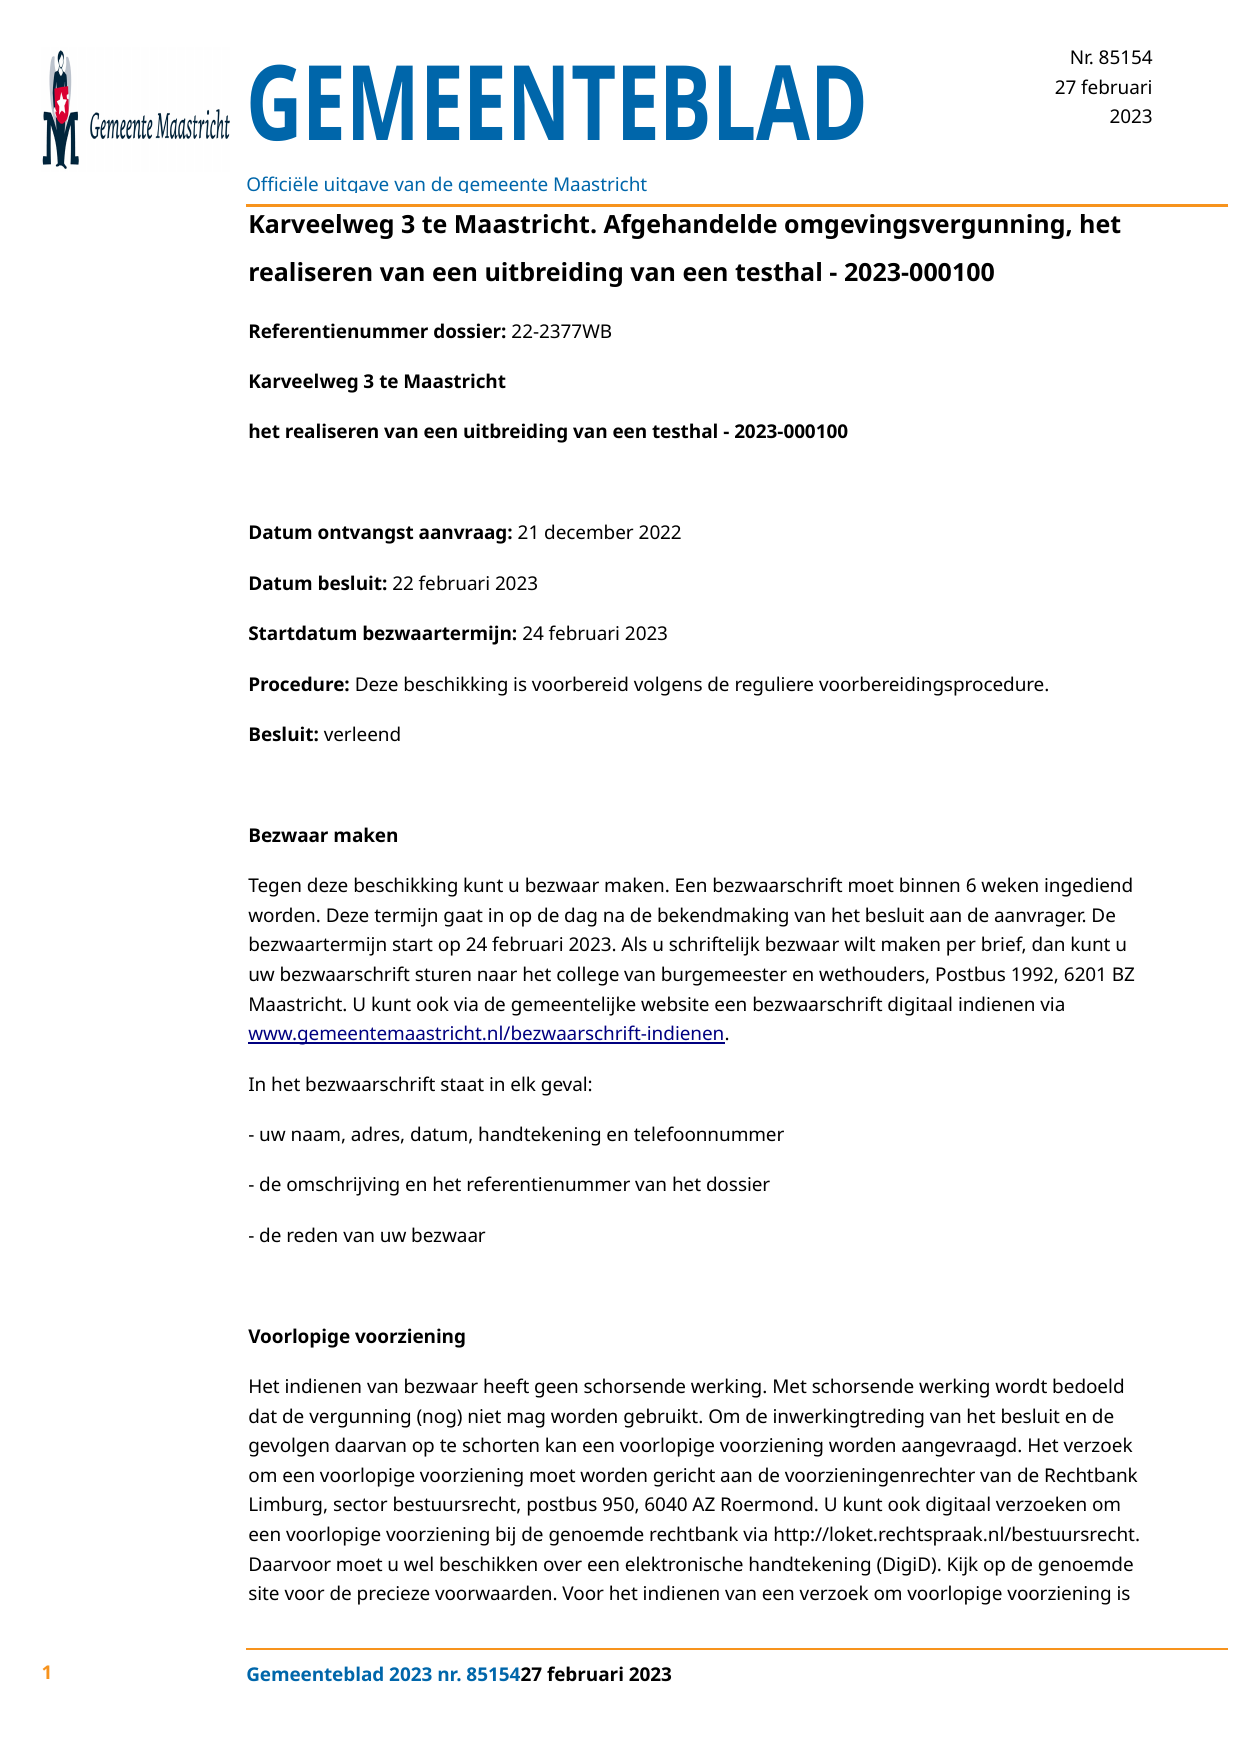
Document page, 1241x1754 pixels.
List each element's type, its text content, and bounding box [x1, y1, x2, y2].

text Bezwaar maken [248, 822, 1152, 848]
text - de reden van uw bezwaar [248, 1222, 1152, 1248]
text Procedure: Deze beschikking is voorbereid volgens de reguliere voorbereidingsprocedure. [248, 671, 1152, 697]
text Startdatum bezwaartermijn: 24 februari 2023 [248, 620, 1152, 646]
text Karveelweg 3 te Maastricht [248, 368, 1152, 394]
text Het indienen van bezwaar heeft geen schorsende werking. Met schorsende werking wordt bedoeld dat de vergunning (nog) niet mag worden gebruikt. Om de inwerkingtreding van het besluit en de gevolgen daarvan op te schorten kan een voorlopige voorziening worden aangevraagd. Het verzoek om een voorlopige voorziening moet worden gericht aan de voorzieningenrechter van de Rechtbank Limburg, sector bestuursrecht, postbus 950, 6040 AZ Roermond. U kunt ook digitaal verzoeken om een voorlopige voorziening bij de genoemde rechtbank via http://loket.rechtspraak.nl/bestuursrecht. Daarvoor moet u wel beschikken over een elektronische handtekening (DigiD). Kijk op de genoemde site voor de precieze voorwaarden. Voor het indienen van een verzoek om voorlopige voorziening is [248, 1373, 1152, 1606]
text Datum besluit: 22 februari 2023 [248, 570, 1152, 596]
text Karveelweg 3 te Maastricht. Afgehandelde omgevingsvergunning, het realiseren van een uitbreiding van een testhal - 2023-000100 [248, 207, 1152, 288]
text Referentienummer dossier: 22-2377WB [248, 318, 1152, 344]
text het realiseren van een uitbreiding van een testhal - 2023-000100 [248, 419, 1152, 444]
text Datum ontvangst aanvraag: 21 december 2022 [248, 519, 1152, 545]
text In het bezwaarschrift staat in elk geval: [248, 1071, 1152, 1097]
text - uw naam, adres, datum, handtekening en telefoonnummer [248, 1121, 1152, 1147]
text Tegen deze beschikking kunt u bezwaar maken. Een bezwaarschrift moet binnen 6 weken ingediend worden. Deze termijn gaat in op de dag na de bekendmaking van het besluit aan de aanvrager. De bezwaartermijn start op 24 februari 2023. Als u schriftelijk bezwaar wilt maken per brief, dan kunt u uw bezwaarschrift sturen naar het college van burgemeester en wethouders, Postbus 1992, 6201 BZ Maastricht. U kunt ook via de gemeentelijke website een bezwaarschrift digitaal indienen via www.gemeentemaastricht.nl/bezwaarschrift-indienen. [248, 872, 1152, 1046]
picture [41, 47, 231, 172]
text - de omschrijving en het referentienummer van het dossier [248, 1172, 1152, 1197]
text Besluit: verleend [248, 721, 1152, 747]
text Voorlopige voorziening [248, 1323, 1152, 1349]
